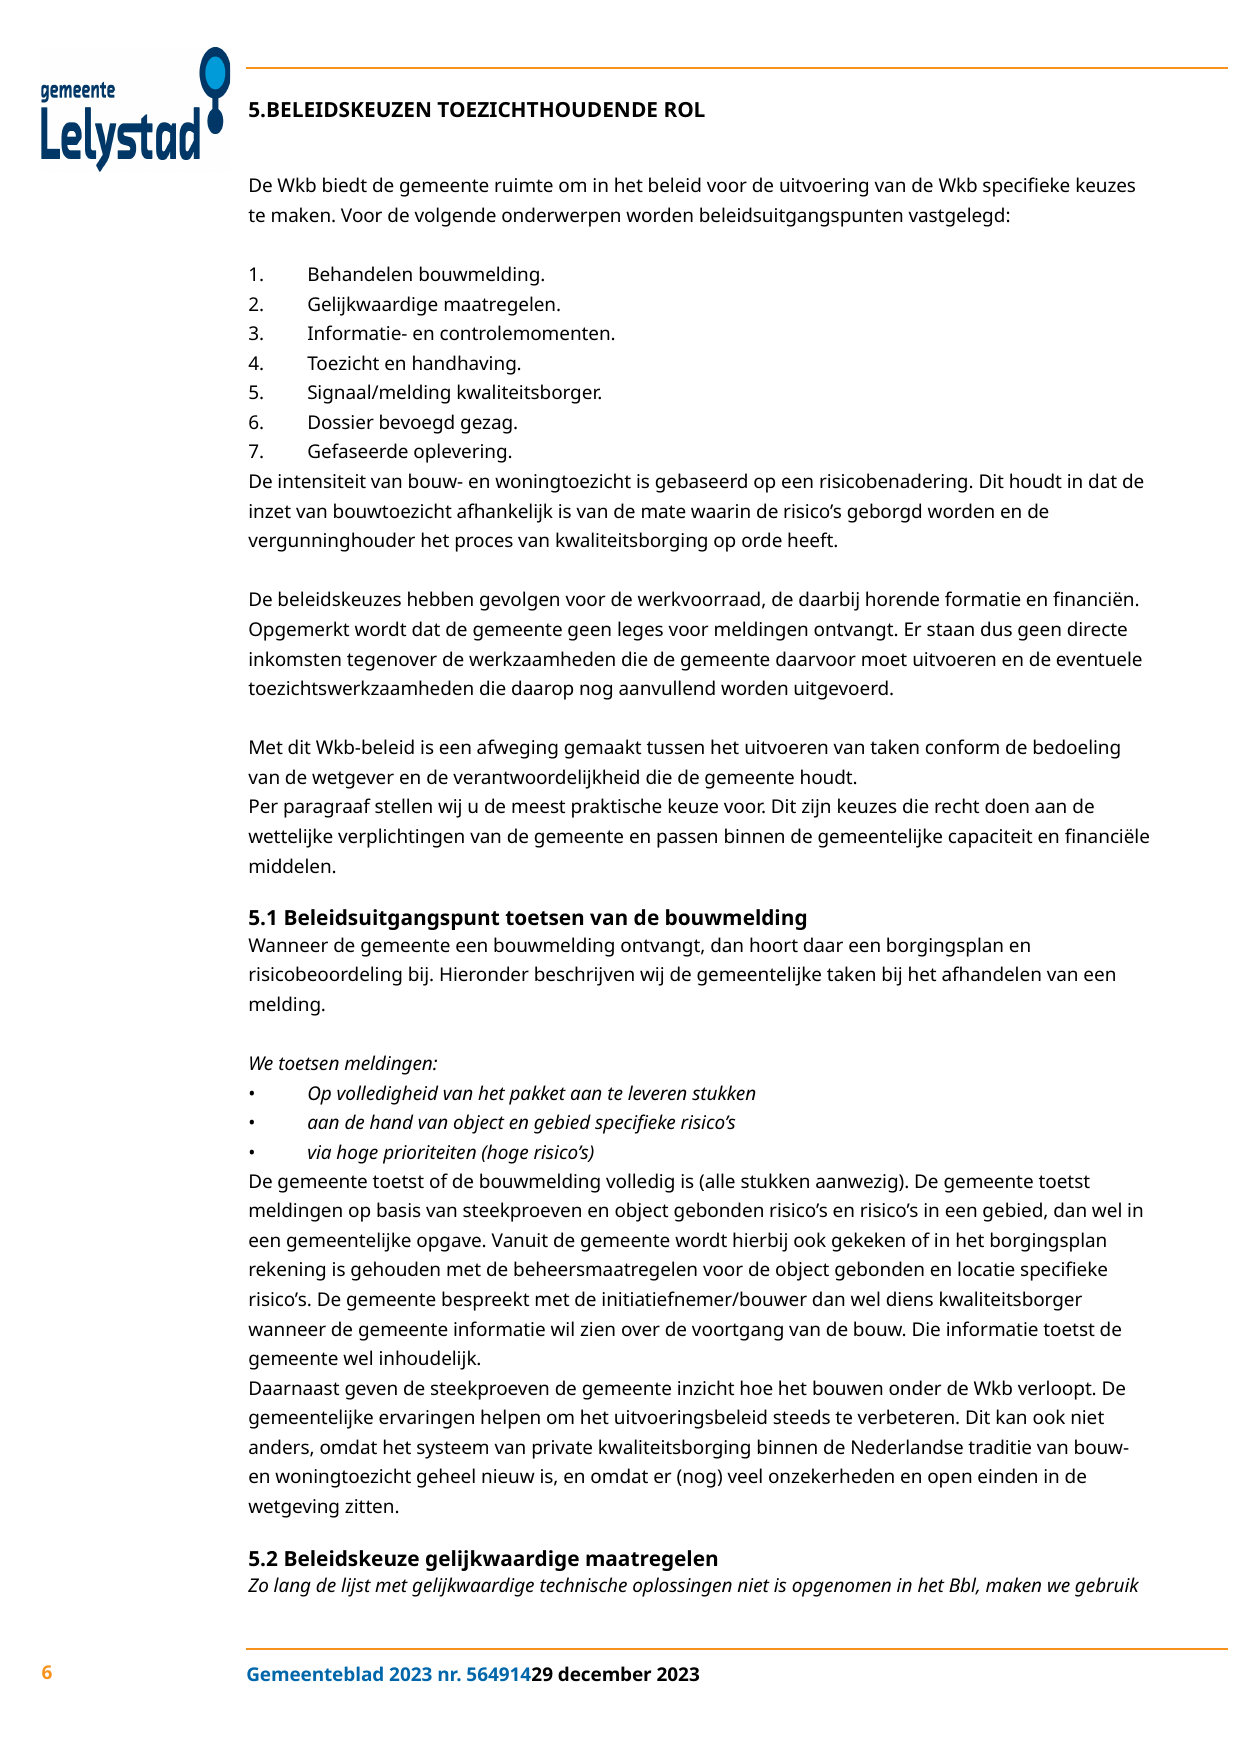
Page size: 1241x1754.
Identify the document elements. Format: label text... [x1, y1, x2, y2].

text Met dit Wkb-beleid is een afweging gemaakt tussen het uitvoeren van taken conform de bedoeling van de wetgever en de verantwoordelijkheid die de gemeente houdt. [248, 734, 1152, 790]
text Wanneer de gemeente een bouwmelding ontvangt, dan hoort daar een borgingsplan en risicobeoordeling bij. Hieronder beschrijven wij de gemeentelijke taken bij het afhandelen van een melding. [248, 932, 1152, 1017]
text De gemeente toetst of de bouwmelding volledig is (alle stukken aanwezig). De gemeente toetst meldingen op basis van steekproeven en object gebonden risico’s en risico’s in een gebied, dan wel in een gemeentelijke opgave. Vanuit de gemeente wordt hierbij ook gekeken of in het borgingsplan rekening is gehouden met de beheersmaatregelen voor de object gebonden en locatie specifieke risico’s. De gemeente bespreekt met de initiatiefnemer/bouwer dan wel diens kwaliteitsborger wanneer de gemeente informatie wil zien over de voortgang van de bouw. Die informatie toetst de gemeente wel inhoudelijk. [248, 1168, 1152, 1371]
text Per paragraaf stellen wij u de meest praktische keuze voor. Dit zijn keuzes die recht doen aan de wettelijke verplichtingen van de gemeente en passen binnen de gemeentelijke capaciteit en financiële middelen. [248, 794, 1152, 879]
text Daarnaast geven de steekproeven de gemeente inzicht hoe het bouwen onder de Wkb verloopt. De gemeentelijke ervaringen helpen om het uitvoeringsbeleid steeds te verbeteren. Dit kan ook niet anders, omdat het systeem van private kwaliteitsborging binnen de Nederlandse traditie van bouw- en woningtoezicht geheel nieuw is, en omdat er (nog) veel onzekerheden en open einden in de wetgeving zitten. [248, 1375, 1152, 1519]
list Dossier bevoegd gezag. [248, 409, 1152, 435]
text 5.2 Beleidskeuze gelijkwaardige maatregelen [248, 1544, 1152, 1572]
list Gelijkwaardige maatregelen. [248, 291, 1152, 317]
picture [41, 47, 231, 172]
text De Wkb biedt de gemeente ruimte om in het beleid voor de uitvoering van de Wkb specifieke keuzes te maken. Voor de volgende onderwerpen worden beleidsuitgangspunten vastgelegd: [248, 172, 1152, 228]
table_header Zo lang de lijst met gelijkwaardige technische oplossingen niet is opgenomen in het Bbl, maken we gebruik [248, 1572, 1152, 1598]
text De intensiteit van bouw- en woningtoezicht is gebaseerd op een risicobenadering. Dit houdt in dat de inzet van bouwtoezicht afhankelijk is van de mate waarin de risico’s geborgd worden en de vergunninghouder het proces van kwaliteitsborging op orde heeft. [248, 468, 1152, 553]
table_header We toetsen meldingen: Op volledigheid van het pakket aan te leveren stukken aan de hand van object en gebied specifieke risico’s via hoge prioriteiten (hoge risico’s) [248, 1050, 1152, 1165]
list Behandelen bouwmelding. [248, 261, 1152, 287]
list Gefaseerde oplevering. [248, 439, 1152, 464]
text De beleidskeuzes hebben gevolgen voor de werkvoorraad, de daarbij horende formatie en financiën. Opgemerkt wordt dat de gemeente geen leges voor meldingen ontvangt. Er staan dus geen directe inkomsten tegenover de werkzaamheden die de gemeente daarvoor moet uitvoeren en de eventuele toezichtswerkzaamheden die daarop nog aanvullend worden uitgevoerd. [248, 587, 1152, 701]
list Toezicht en handhaving. [248, 350, 1152, 376]
text 5.1 Beleidsuitgangspunt toetsen van de bouwmelding [248, 903, 1152, 932]
text 5.BELEIDSKEUZEN TOEZICHTHOUDENDE ROL [248, 95, 1152, 123]
list Signaal/melding kwaliteitsborger. [248, 379, 1152, 405]
list Informatie- en controlemomenten. [248, 320, 1152, 346]
